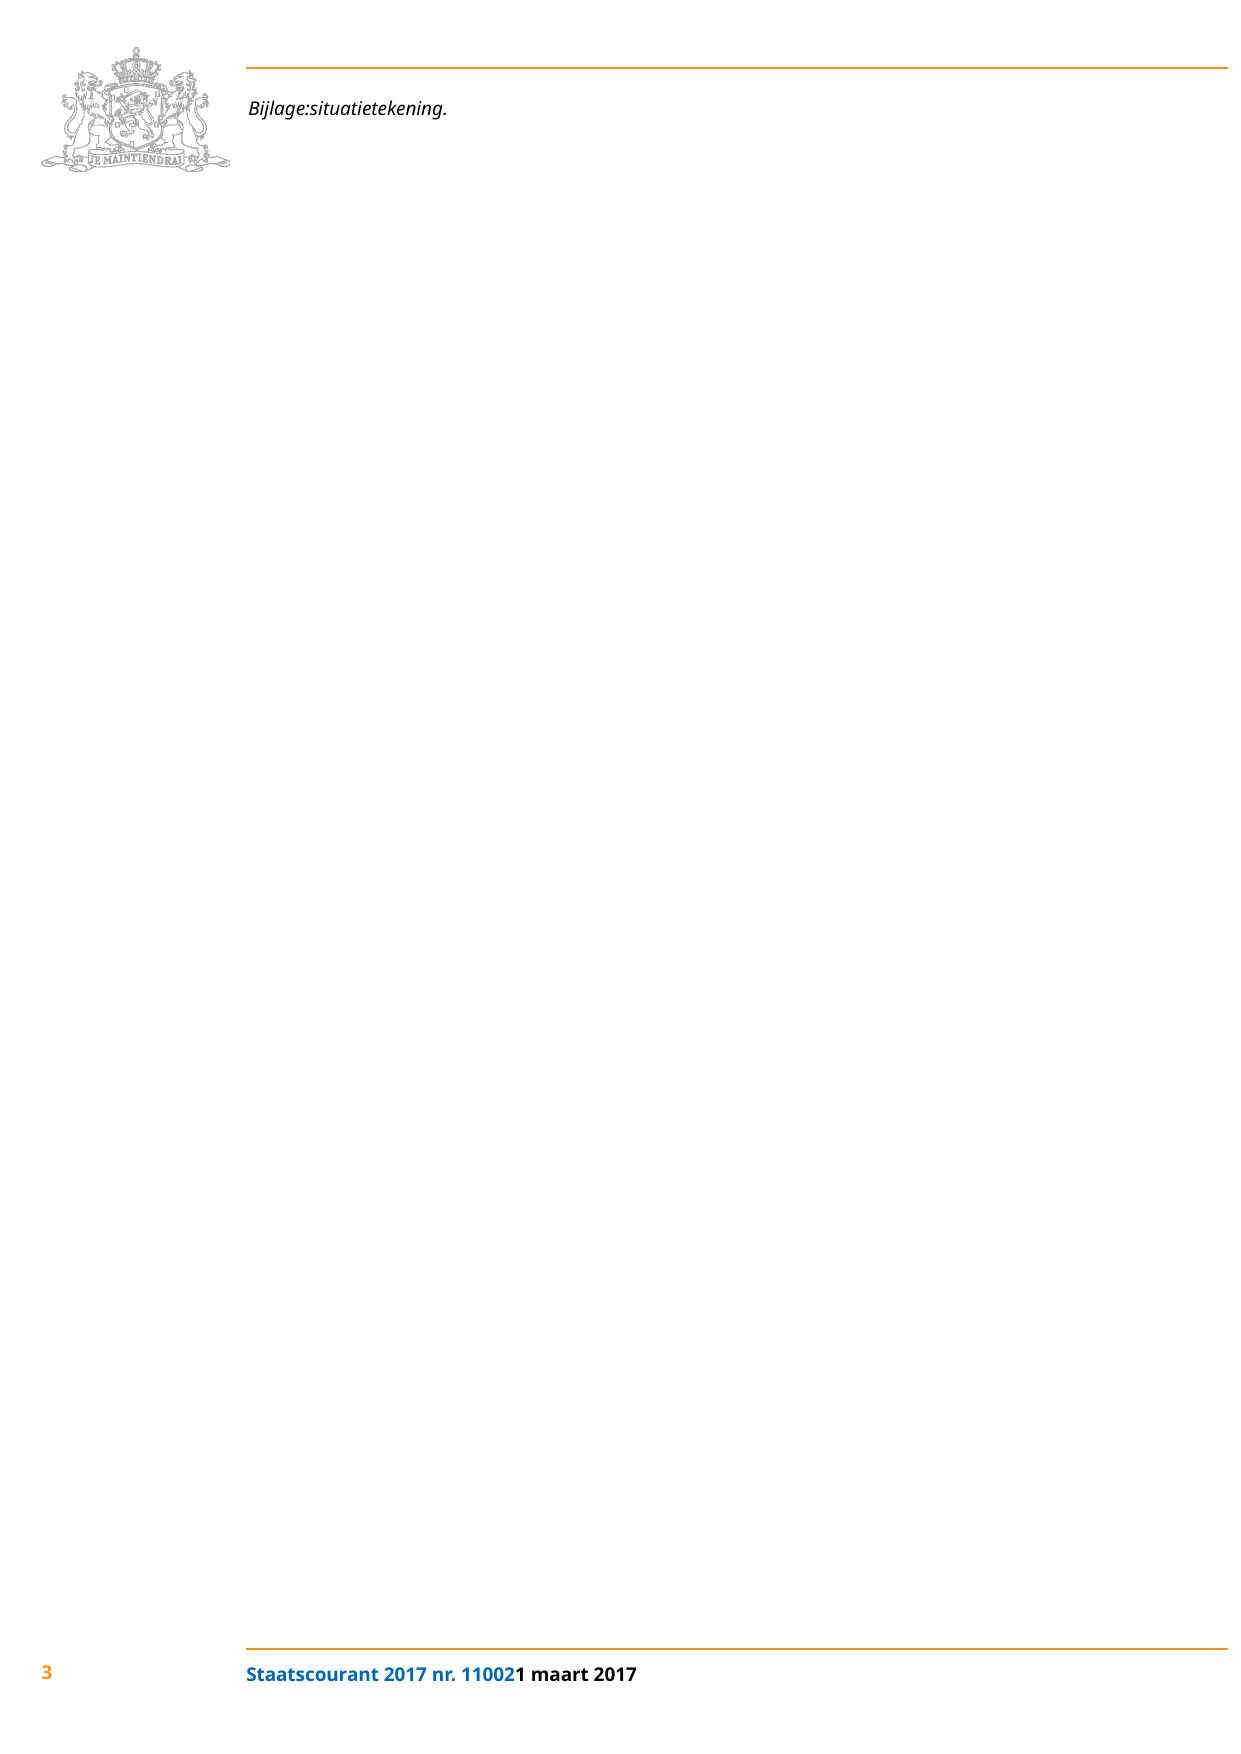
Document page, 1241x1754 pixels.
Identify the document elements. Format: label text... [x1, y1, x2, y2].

text Bijlage:situatietekening. [248, 95, 1152, 121]
picture [41, 47, 231, 172]
